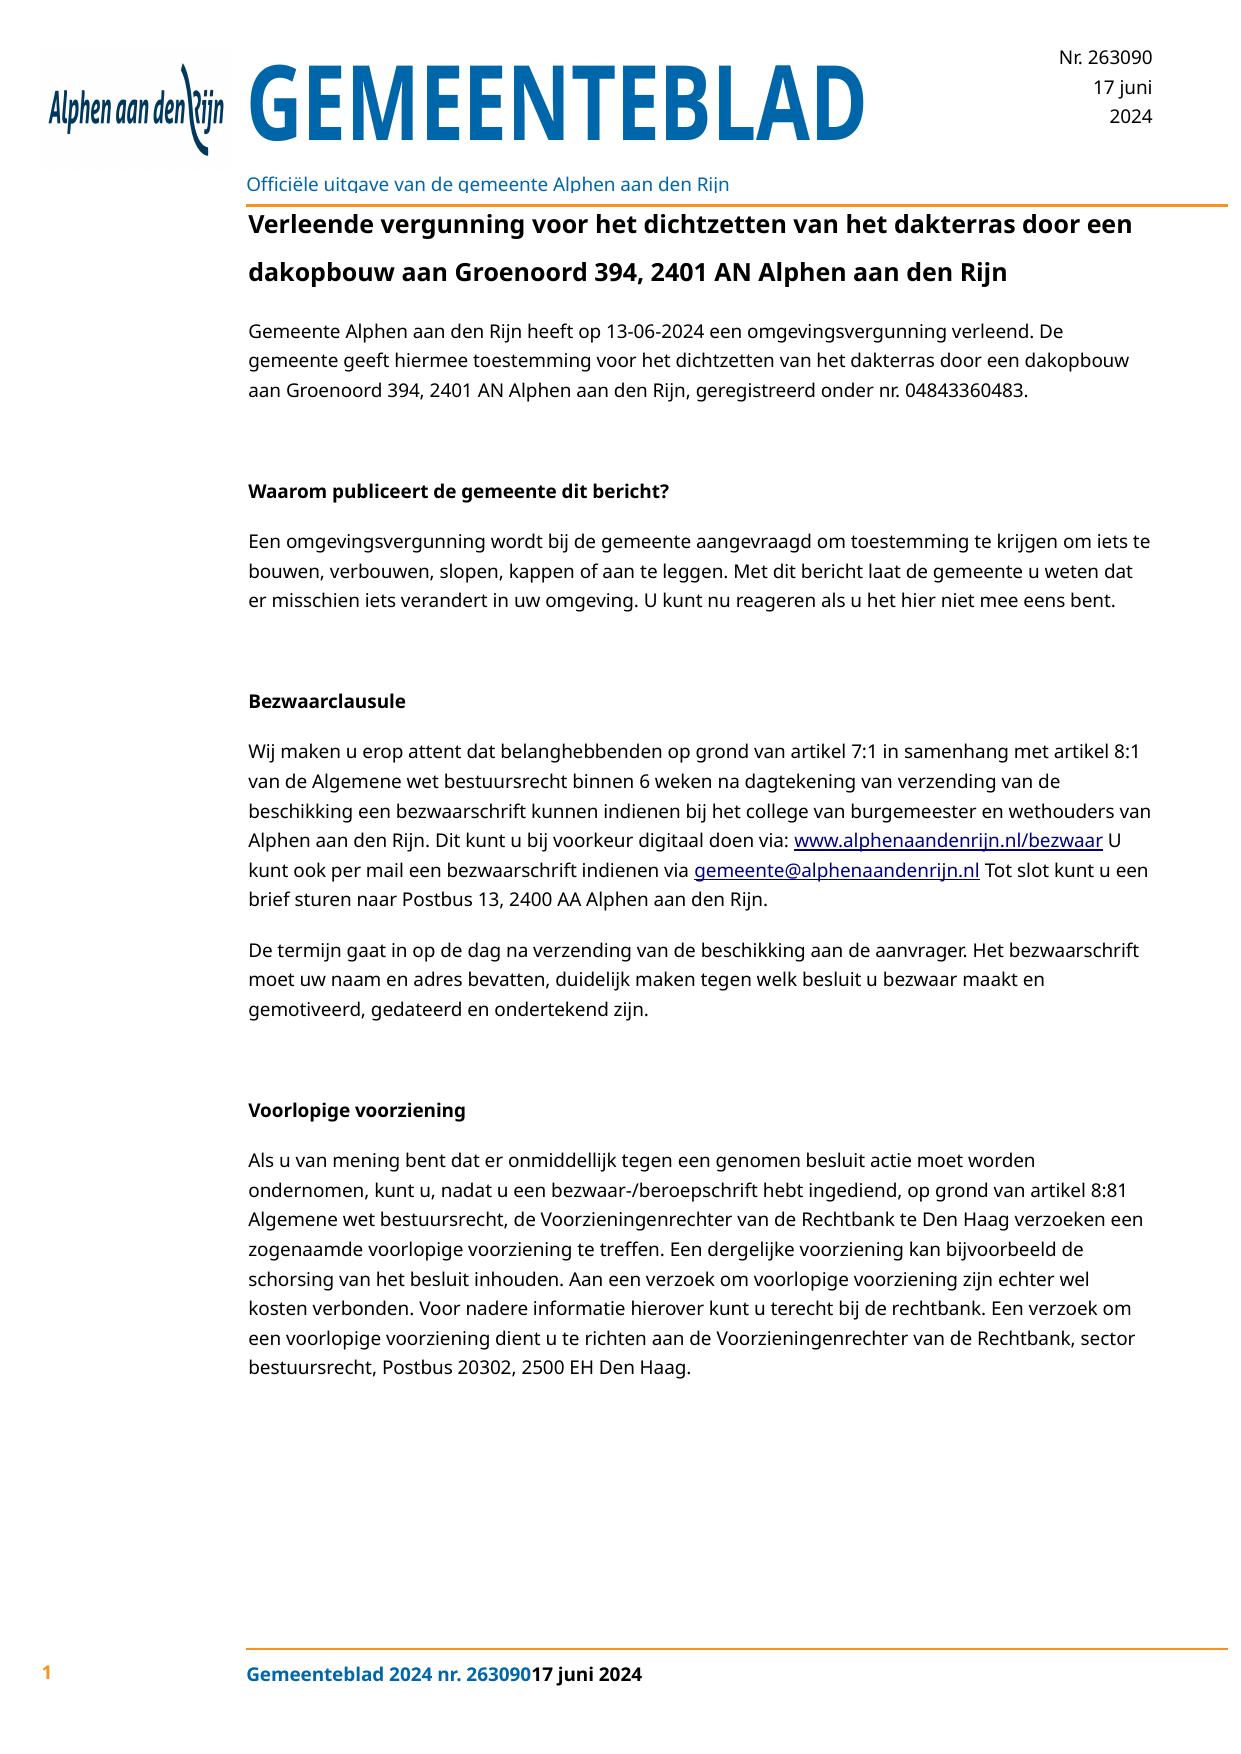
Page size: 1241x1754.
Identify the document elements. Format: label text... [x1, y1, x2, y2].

text Waarom publiceert de gemeente dit bericht? [248, 478, 1152, 504]
text Bezwaarclausule [248, 688, 1152, 714]
text Verleende vergunning voor het dichtzetten van het dakterras door een dakopbouw aan Groenoord 394, 2401 AN Alphen aan den Rijn [248, 207, 1152, 288]
text Als u van mening bent dat er onmiddellijk tegen een genomen besluit actie moet worden ondernomen, kunt u, nadat u een bezwaar-/beroepschrift hebt ingediend, op grond van artikel 8:81 Algemene wet bestuursrecht, de Voorzieningenrechter van de Rechtbank te Den Haag verzoeken een zogenaamde voorlopige voorziening te treffen. Een dergelijke voorziening kan bijvoorbeeld de schorsing van het besluit inhouden. Aan een verzoek om voorlopige voorziening zijn echter wel kosten verbonden. Voor nadere informatie hierover kunt u terecht bij de rechtbank. Een verzoek om een voorlopige voorziening dient u te richten aan de Voorzieningenrechter van de Rechtbank, sector bestuursrecht, Postbus 20302, 2500 EH Den Haag. [248, 1147, 1152, 1380]
text Een omgevingsvergunning wordt bij de gemeente aangevraagd om toestemming te krijgen om iets te bouwen, verbouwen, slopen, kappen of aan te leggen. Met dit bericht laat de gemeente u weten dat er misschien iets verandert in uw omgeving. U kunt nu reageren als u het hier niet mee eens bent. [248, 528, 1152, 613]
text Gemeente Alphen aan den Rijn heeft op 13-06-2024 een omgevingsvergunning verleend. De gemeente geeft hiermee toestemming voor het dichtzetten van het dakterras door een dakopbouw aan Groenoord 394, 2401 AN Alphen aan den Rijn, geregistreerd onder nr. 04843360483. [248, 318, 1152, 403]
text Wij maken u erop attent dat belanghebbenden op grond van artikel 7:1 in samenhang met artikel 8:1 van de Algemene wet bestuursrecht binnen 6 weken na dagtekening van verzending van de beschikking een bezwaarschrift kunnen indienen bij het college van burgemeester en wethouders van Alphen aan den Rijn. Dit kunt u bij voorkeur digitaal doen via: www.alphenaandenrijn.nl/bezwaar U kunt ook per mail een bezwaarschrift indienen via gemeente@alphenaandenrijn.nl Tot slot kunt u een brief sturen naar Postbus 13, 2400 AA Alphen aan den Rijn. [248, 739, 1152, 912]
text De termijn gaat in op de dag na verzending van de beschikking aan de aanvrager. Het bezwaarschrift moet uw naam en adres bevatten, duidelijk maken tegen welk besluit u bezwaar maakt en gemotiveerd, gedateerd en ondertekend zijn. [248, 937, 1152, 1022]
text Voorlopige voorziening [248, 1097, 1152, 1123]
picture [41, 47, 231, 172]
